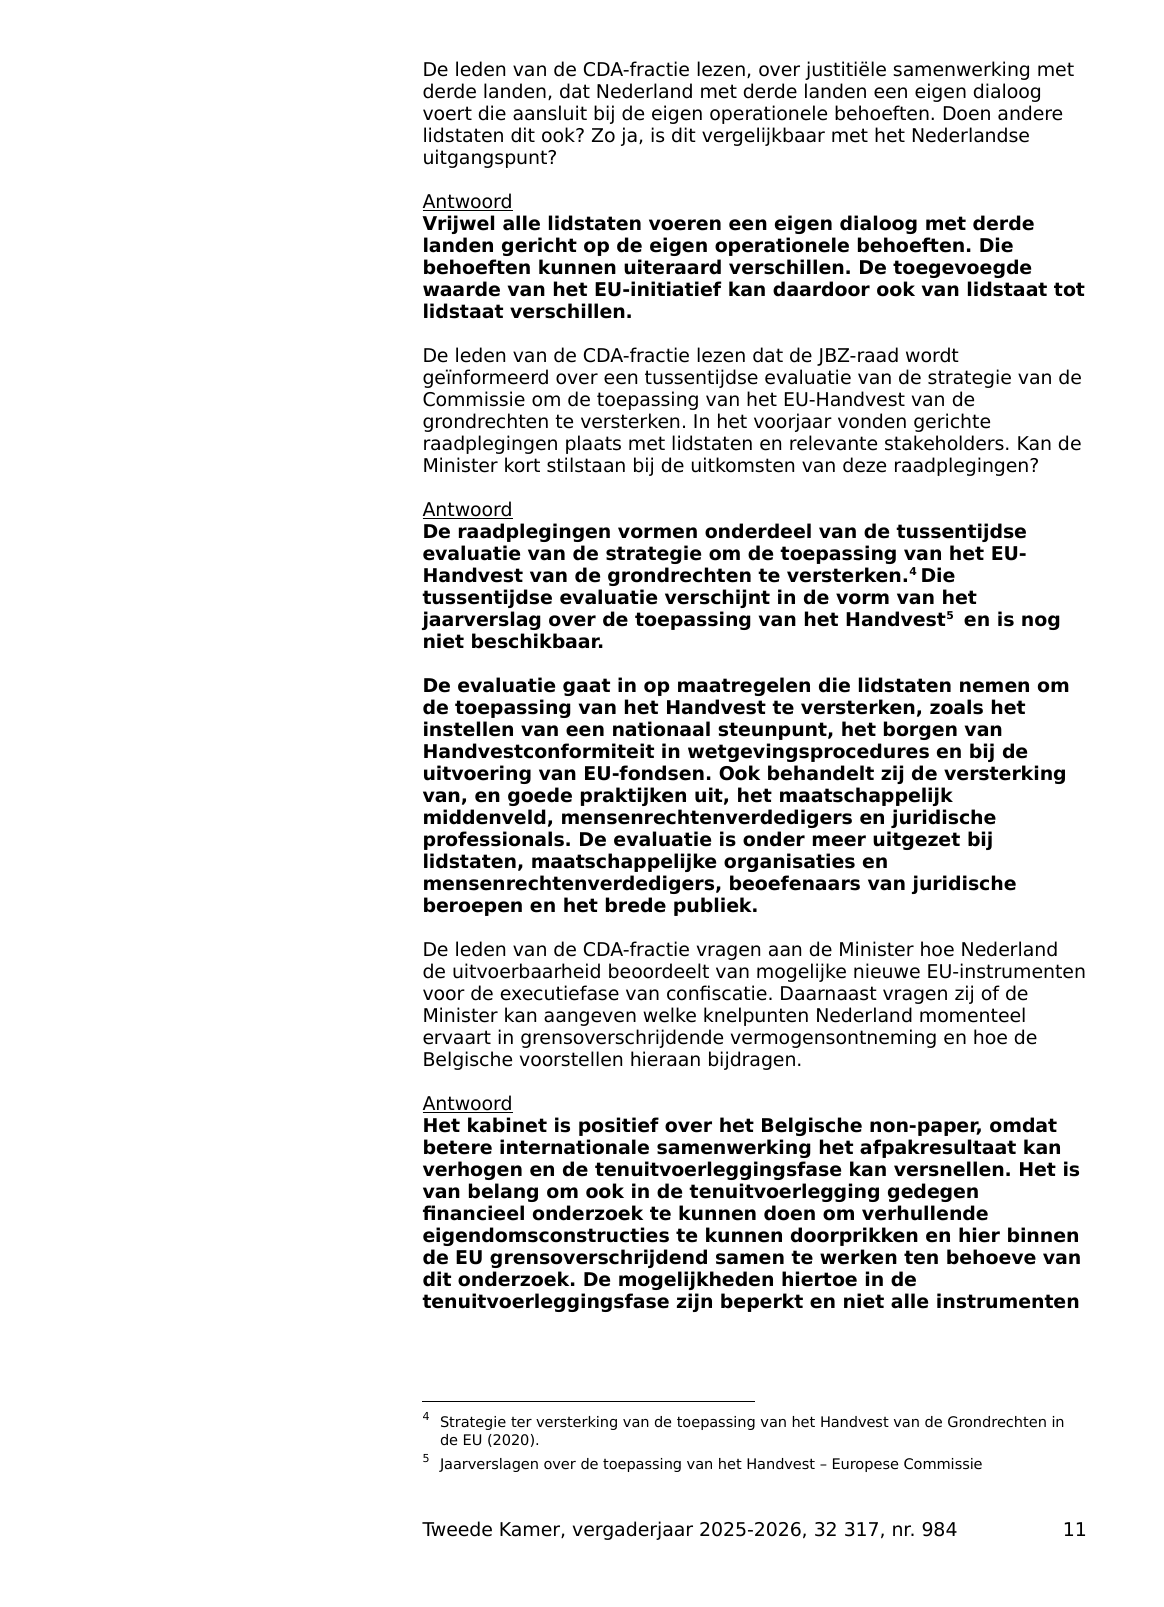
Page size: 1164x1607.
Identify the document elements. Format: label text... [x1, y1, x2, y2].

text Strategie ter versterking van de toepassing van het Handvest van de Grondrechten in de EU (2020). [422, 1410, 1087, 1449]
text De leden van de CDA-fractie vragen aan de Minister hoe Nederland de uitvoerbaarheid beoordeelt van mogelijke nieuwe EU-instrumenten voor de executiefase van confiscatie. Daarnaast vragen zij of de Minister kan aangeven welke knelpunten Nederland momenteel ervaart in grensoverschrijdende vermogensontneming en hoe de Belgische voorstellen hieraan bijdragen. [422, 939, 1087, 1071]
text Vrijwel alle lidstaten voeren een eigen dialoog met derde landen gericht op de eigen operationele behoeften. Die behoeften kunnen uiteraard verschillen. De toegevoegde waarde van het EU-initiatief kan daardoor ook van lidstaat tot lidstaat verschillen. [422, 213, 1087, 323]
text Antwoord [422, 1093, 1087, 1115]
text De leden van de CDA-fractie lezen, over justitiële samenwerking met derde landen, dat Nederland met derde landen een eigen dialoog voert die aansluit bij de eigen operationele behoeften. Doen andere lidstaten dit ook? Zo ja, is dit vergelijkbaar met het Nederlandse uitgangspunt? [422, 59, 1087, 169]
text Jaarverslagen over de toepassing van het Handvest – Europese Commissie [422, 1452, 1087, 1474]
text De leden van de CDA-fractie lezen dat de JBZ-raad wordt geïnformeerd over een tussentijdse evaluatie van de strategie van de Commissie om de toepassing van het EU-Handvest van de grondrechten te versterken. In het voorjaar vonden gerichte raadplegingen plaats met lidstaten en relevante stakeholders. Kan de Minister kort stilstaan bij de uitkomsten van deze raadplegingen? [422, 345, 1087, 477]
text Antwoord [422, 191, 1087, 213]
text Antwoord [422, 499, 1087, 521]
text De raadplegingen vormen onderdeel van de tussentijdse evaluatie van de strategie om de toepassing van het EU-Handvest van de grondrechten te versterken.Die tussentijdse evaluatie verschijnt in de vorm van het jaarverslag over de toepassing van het Handvest en is nog niet beschikbaar. [422, 521, 1087, 653]
text Het kabinet is positief over het Belgische non-paper, omdat betere internationale samenwerking het afpakresultaat kan verhogen en de tenuitvoerleggingsfase kan versnellen. Het is van belang om ook in de tenuitvoerlegging gedegen financieel onderzoek te kunnen doen om verhullende eigendomsconstructies te kunnen doorprikken en hier binnen de EU grensoverschrijdend samen te werken ten behoeve van dit onderzoek. De mogelijkheden hiertoe in de tenuitvoerleggingsfase zijn beperkt en niet alle instrumenten [422, 1115, 1087, 1313]
text De evaluatie gaat in op maatregelen die lidstaten nemen om de toepassing van het Handvest te versterken, zoals het instellen van een nationaal steunpunt, het borgen van Handvestconformiteit in wetgevingsprocedures en bij de uitvoering van EU-fondsen. Ook behandelt zij de versterking van, en goede praktijken uit, het maatschappelijk middenveld, mensenrechtenverdedigers en juridische professionals. De evaluatie is onder meer uitgezet bij lidstaten, maatschappelijke organisaties en mensenrechtenverdedigers, beoefenaars van juridische beroepen en het brede publiek. [422, 675, 1087, 917]
